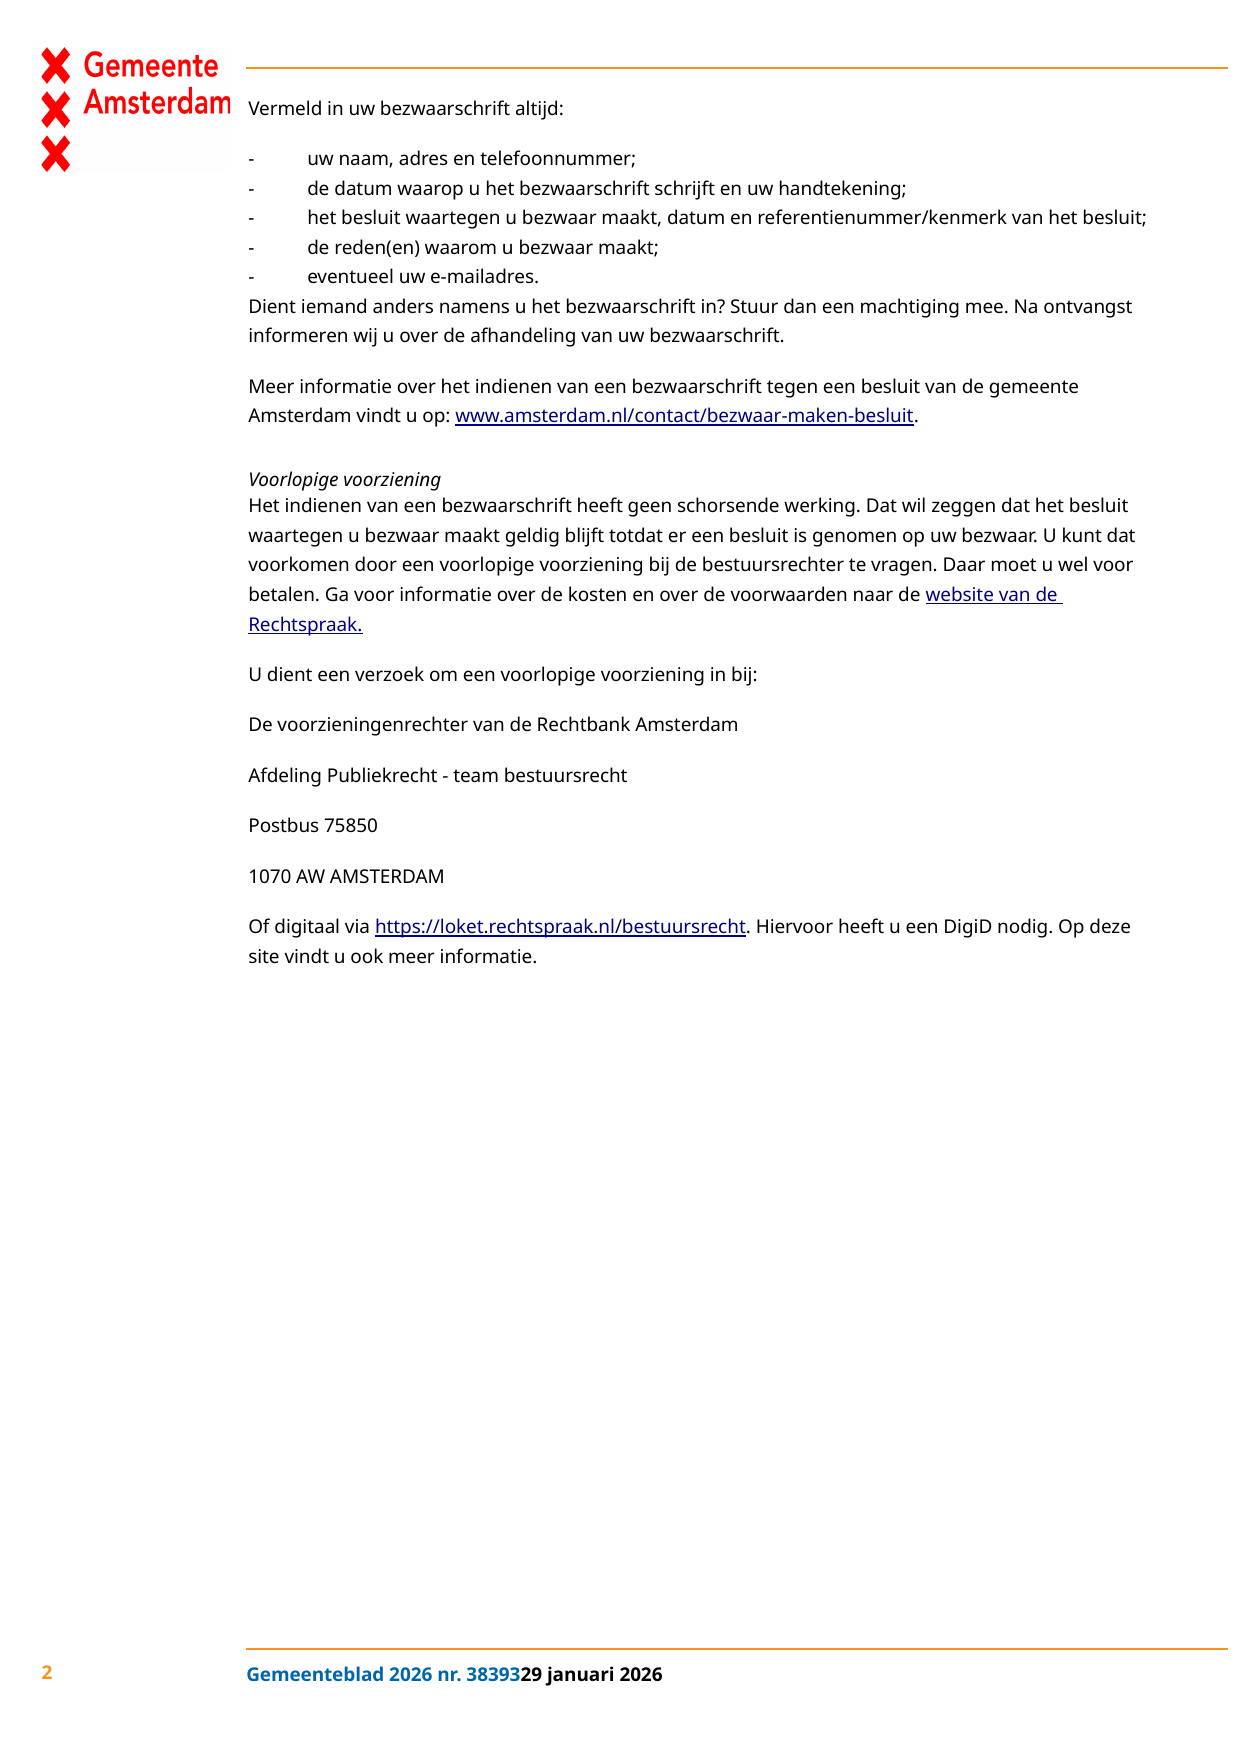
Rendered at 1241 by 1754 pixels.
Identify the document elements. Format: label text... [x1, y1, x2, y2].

picture [41, 47, 231, 172]
text 1070 AW AMSTERDAM [248, 863, 1152, 888]
text Of digitaal via https://loket.rechtspraak.nl/bestuursrecht. Hiervoor heeft u een DigiD nodig. Op deze site vindt u ook meer informatie. [248, 913, 1152, 968]
text U dient een verzoek om een voorlopige voorziening in bij: [248, 661, 1152, 687]
text Afdeling Publiekrecht - team bestuursrecht [248, 762, 1152, 788]
list het besluit waartegen u bezwaar maakt, datum en referentienummer/kenmerk van het besluit; [248, 204, 1152, 230]
list uw naam, adres en telefoonnummer; [248, 145, 1152, 171]
list eventueel uw e-mailadres. [248, 263, 1152, 289]
text De voorzieningenrechter van de Rechtbank Amsterdam [248, 712, 1152, 737]
text Voorlopige voorziening [248, 467, 1152, 492]
list de datum waarop u het bezwaarschrift schrijft en uw handtekening; [248, 175, 1152, 201]
list de reden(en) waarom u bezwaar maakt; [248, 234, 1152, 260]
text Meer informatie over het indienen van een bezwaarschrift tegen een besluit van de gemeente Amsterdam vindt u op: www.amsterdam.nl/contact/bezwaar-maken-besluit. [248, 373, 1152, 428]
text Dient iemand anders namens u het bezwaarschrift in? Stuur dan een machtiging mee. Na ontvangst informeren wij u over de afhandeling van uw bezwaarschrift. [248, 293, 1152, 348]
text Postbus 75850 [248, 812, 1152, 838]
text Het indienen van een bezwaarschrift heeft geen schorsende werking. Dat wil zeggen dat het besluit waartegen u bezwaar maakt geldig blijft totdat er een besluit is genomen op uw bezwaar. U kunt dat voorkomen door een voorlopige voorziening bij de bestuursrechter te vragen. Daar moet u wel voor betalen. Ga voor informatie over de kosten en over de voorwaarden naar de website van de Rechtspraak. [248, 492, 1152, 636]
text Vermeld in uw bezwaarschrift altijd: [248, 95, 1152, 121]
